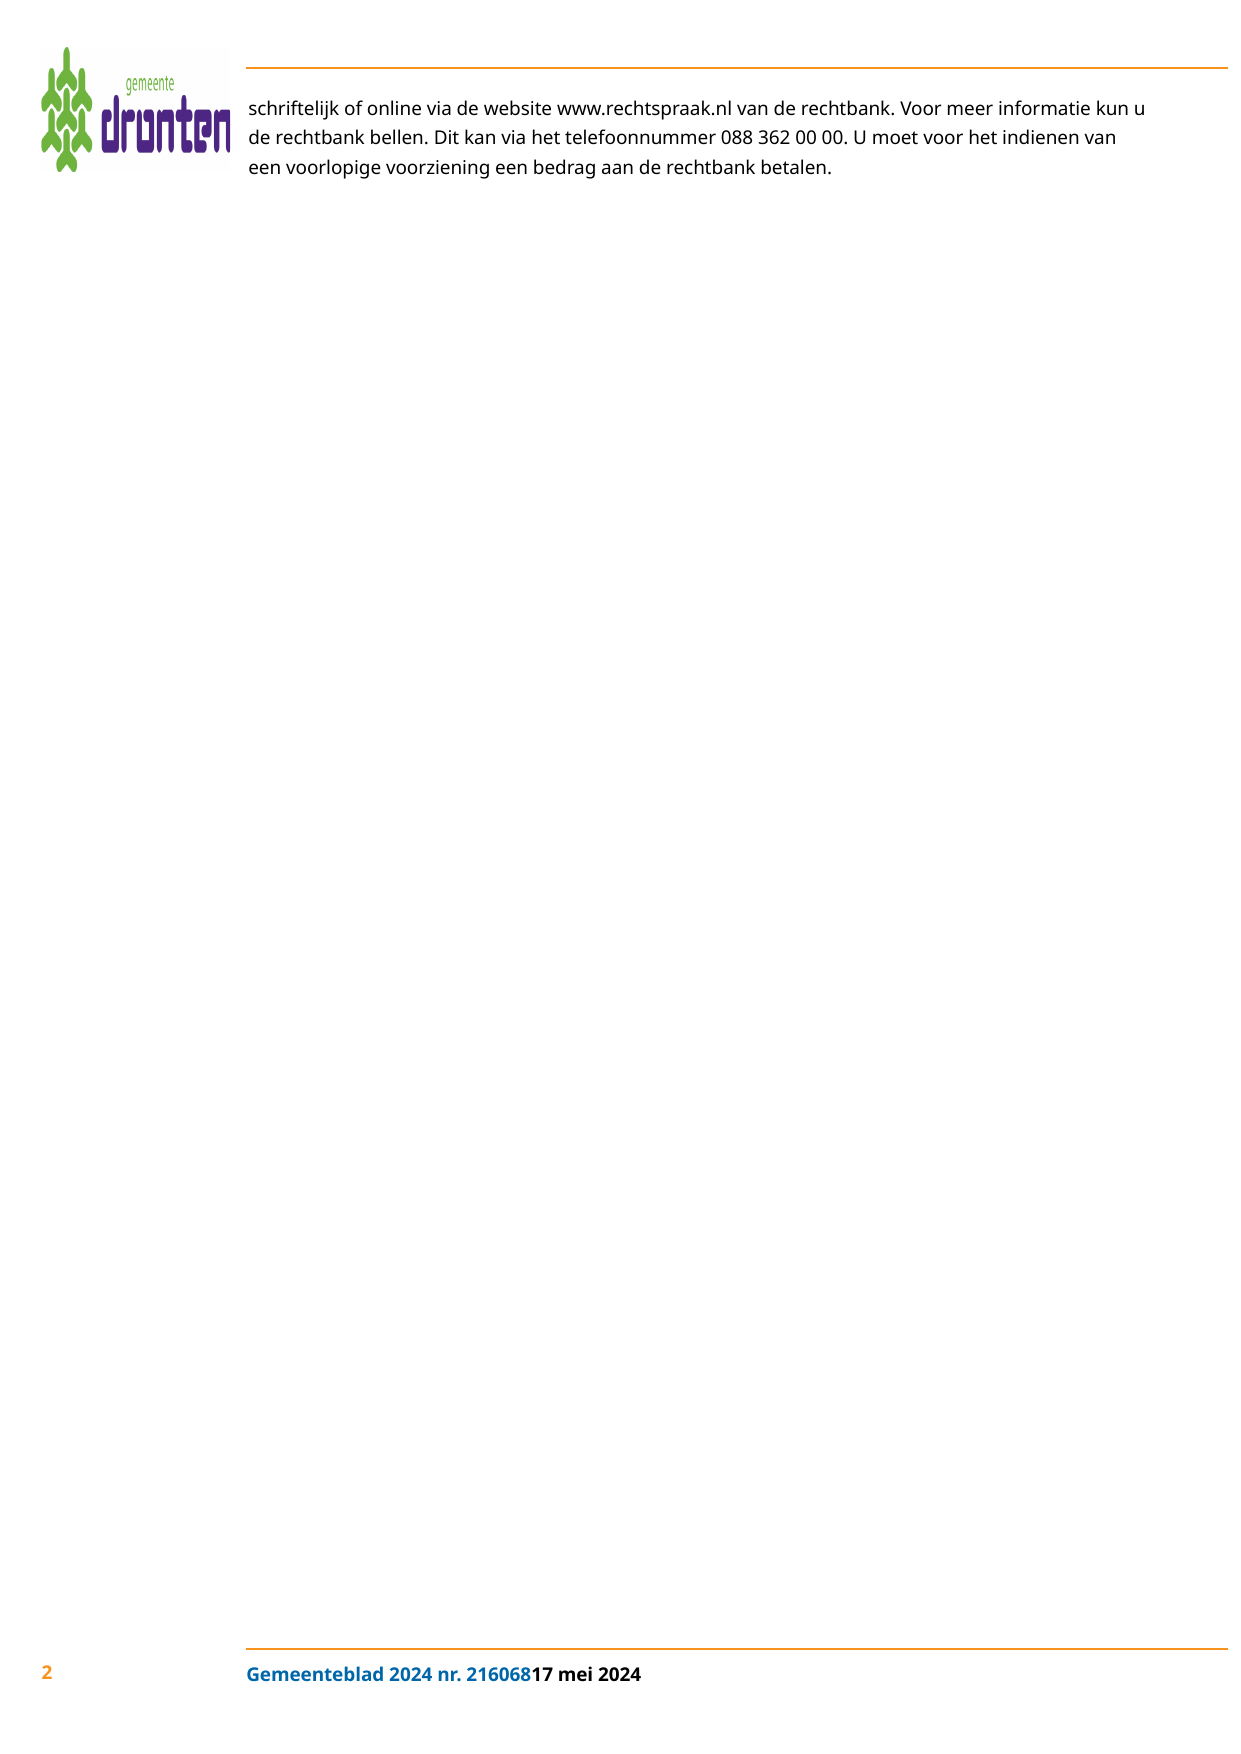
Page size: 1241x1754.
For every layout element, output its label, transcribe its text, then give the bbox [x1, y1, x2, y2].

text schriftelijk of online via de website www.rechtspraak.nl van de rechtbank. Voor meer informatie kun u de rechtbank bellen. Dit kan via het telefoonnummer 088 362 00 00. U moet voor het indienen van een voorlopige voorziening een bedrag aan de rechtbank betalen. [248, 95, 1152, 180]
picture [41, 47, 231, 172]
